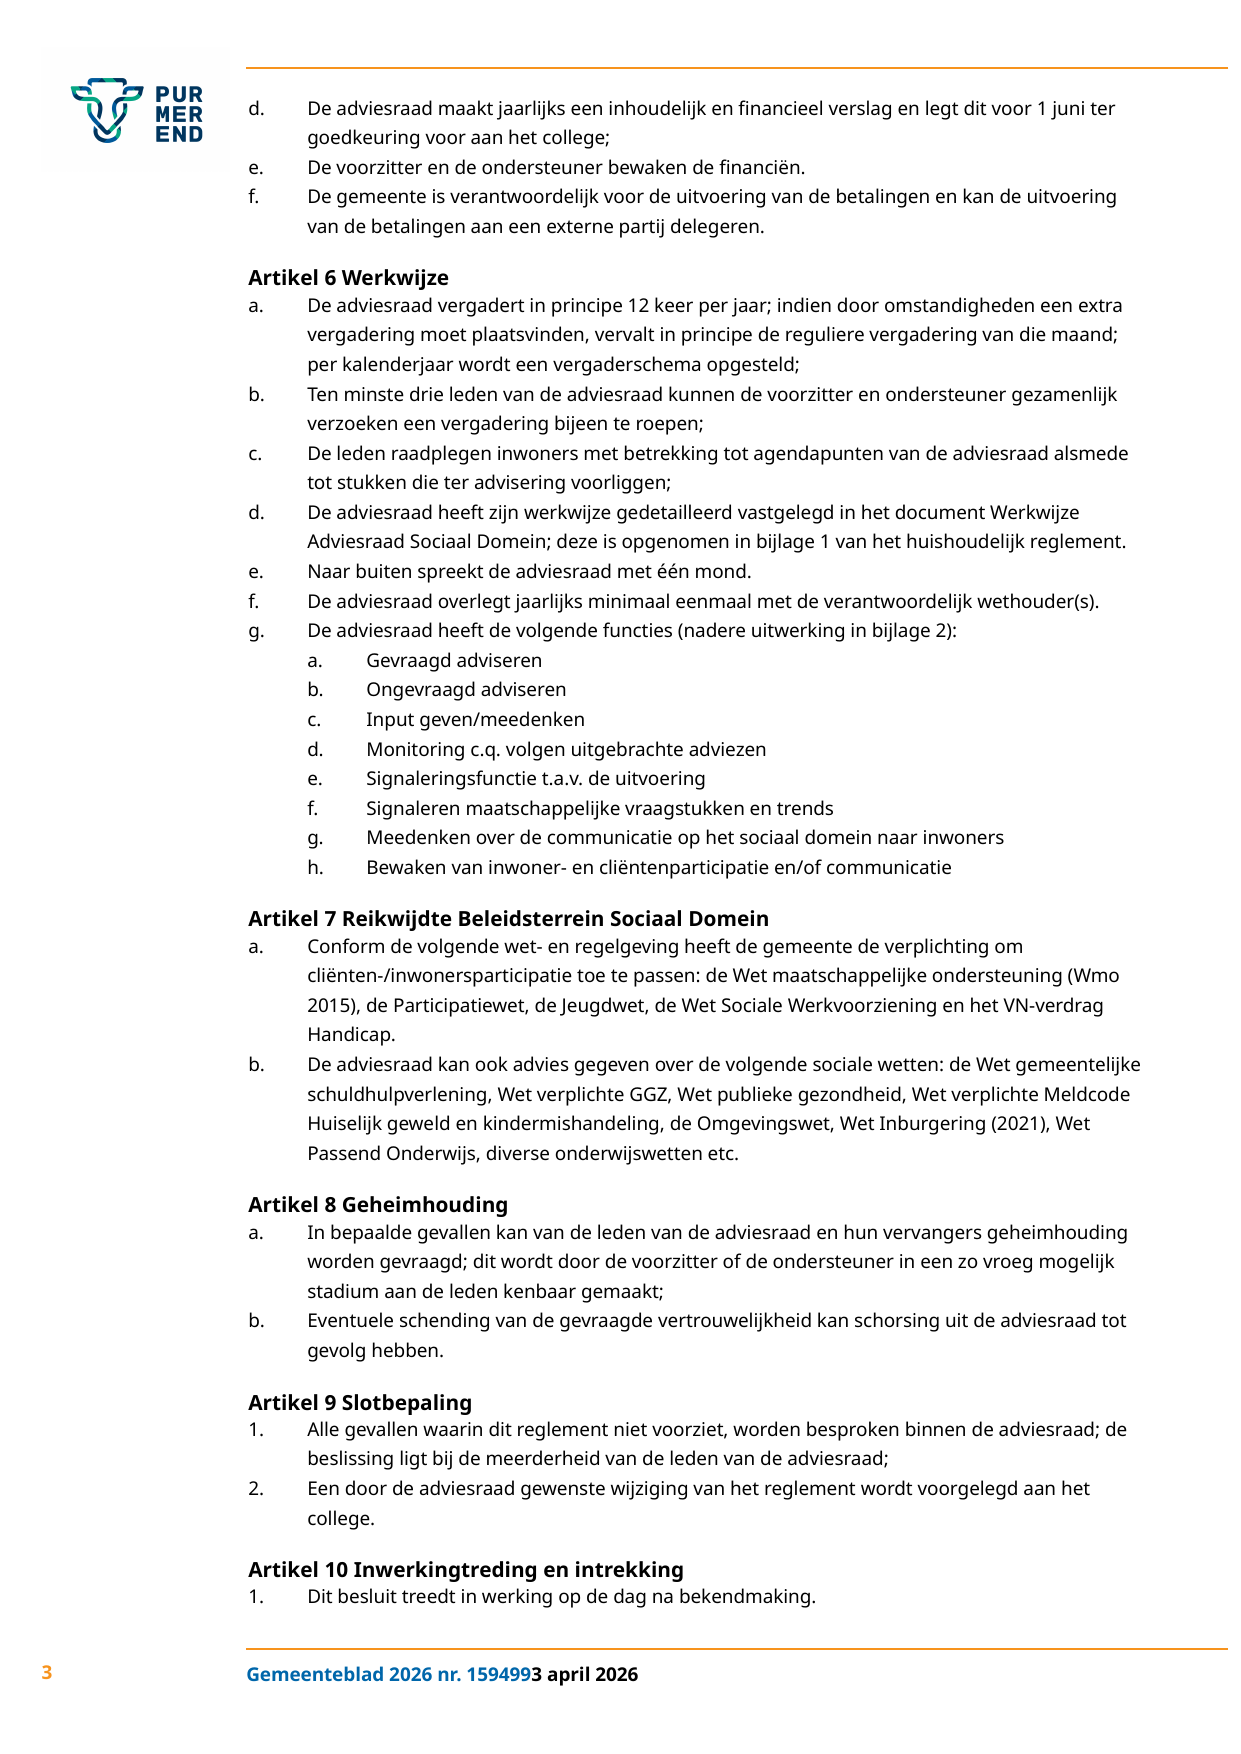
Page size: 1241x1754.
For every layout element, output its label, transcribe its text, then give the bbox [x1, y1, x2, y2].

list De adviesraad kan ook advies gegeven over de volgende sociale wetten: de Wet gemeentelijke schuldhulpverlening, Wet verplichte GGZ, Wet publieke gezondheid, Wet verplichte Meldcode Huiselijk geweld en kindermishandeling, de Omgevingswet, Wet Inburgering (2021), Wet Passend Onderwijs, diverse onderwijswetten etc. [248, 1051, 1152, 1166]
list Gevraagd adviseren [307, 647, 1152, 673]
list De adviesraad overlegt jaarlijks minimaal eenmaal met de verantwoordelijk wethouder(s). [248, 588, 1152, 613]
text Artikel 7 Reikwijdte Beleidsterrein Sociaal Domein [248, 904, 1152, 933]
list De adviesraad heeft zijn werkwijze gedetailleerd vastgelegd in het document Werkwijze Adviesraad Sociaal Domein; deze is opgenomen in bijlage 1 van het huishoudelijk reglement. [248, 499, 1152, 554]
list Signaleren maatschappelijke vraagstukken en trends [307, 795, 1152, 821]
picture [41, 47, 231, 172]
list De voorzitter en de ondersteuner bewaken de financiën. [248, 154, 1152, 180]
text Artikel 9 Slotbepaling [248, 1388, 1152, 1416]
list De adviesraad maakt jaarlijks een inhoudelijk en financieel verslag en legt dit voor 1 juni ter goedkeuring voor aan het college; [248, 95, 1152, 150]
list De leden raadplegen inwoners met betrekking tot agendapunten van de adviesraad alsmede tot stukken die ter advisering voorliggen; [248, 440, 1152, 495]
text Artikel 8 Geheimhouding [248, 1190, 1152, 1219]
list Meedenken over de communicatie op het sociaal domein naar inwoners [307, 824, 1152, 850]
list Ongevraagd adviseren [307, 677, 1152, 702]
list Conform de volgende wet- en regelgeving heeft de gemeente de verplichting om cliënten-/inwonersparticipatie toe te passen: de Wet maatschappelijke ondersteuning (Wmo 2015), de Participatiewet, de Jeugdwet, de Wet Sociale Werkvoorziening en het VN-verdrag Handicap. [248, 933, 1152, 1047]
list Dit besluit treedt in werking op de dag na bekendmaking. [248, 1584, 1152, 1609]
list Bewaken van inwoner- en cliëntenparticipatie en/of communicatie [307, 854, 1152, 880]
text Artikel 6 Werkwijze [248, 263, 1152, 292]
list De gemeente is verantwoordelijk voor de uitvoering van de betalingen en kan de uitvoering van de betalingen aan een externe partij delegeren. [248, 183, 1152, 239]
list Signaleringsfunctie t.a.v. de uitvoering [307, 765, 1152, 791]
list De adviesraad heeft de volgende functies (nadere uitwerking in bijlage 2): [248, 617, 1152, 643]
list Eventuele schending van de gevraagde vertrouwelijkheid kan schorsing uit de adviesraad tot gevolg hebben. [248, 1308, 1152, 1363]
list In bepaalde gevallen kan van de leden van de adviesraad en hun vervangers geheimhouding worden gevraagd; dit wordt door de voorzitter of de ondersteuner in een zo vroeg mogelijk stadium aan de leden kenbaar gemaakt; [248, 1219, 1152, 1304]
text Artikel 10 Inwerkingtreding en intrekking [248, 1555, 1152, 1584]
list Naar buiten spreekt de adviesraad met één mond. [248, 558, 1152, 584]
list Alle gevallen waarin dit reglement niet voorziet, worden besproken binnen de adviesraad; de beslissing ligt bij de meerderheid van de leden van de adviesraad; [248, 1416, 1152, 1471]
list Monitoring c.q. volgen uitgebrachte adviezen [307, 736, 1152, 761]
list Een door de adviesraad gewenste wijziging van het reglement wordt voorgelegd aan het college. [248, 1475, 1152, 1531]
list Ten minste drie leden van de adviesraad kunnen de voorzitter en ondersteuner gezamenlijk verzoeken een vergadering bijeen te roepen; [248, 381, 1152, 436]
list De adviesraad vergadert in principe 12 keer per jaar; indien door omstandigheden een extra vergadering moet plaatsvinden, vervalt in principe de reguliere vergadering van die maand; per kalenderjaar wordt een vergaderschema opgesteld; [248, 292, 1152, 377]
list Input geven/meedenken [307, 706, 1152, 732]
